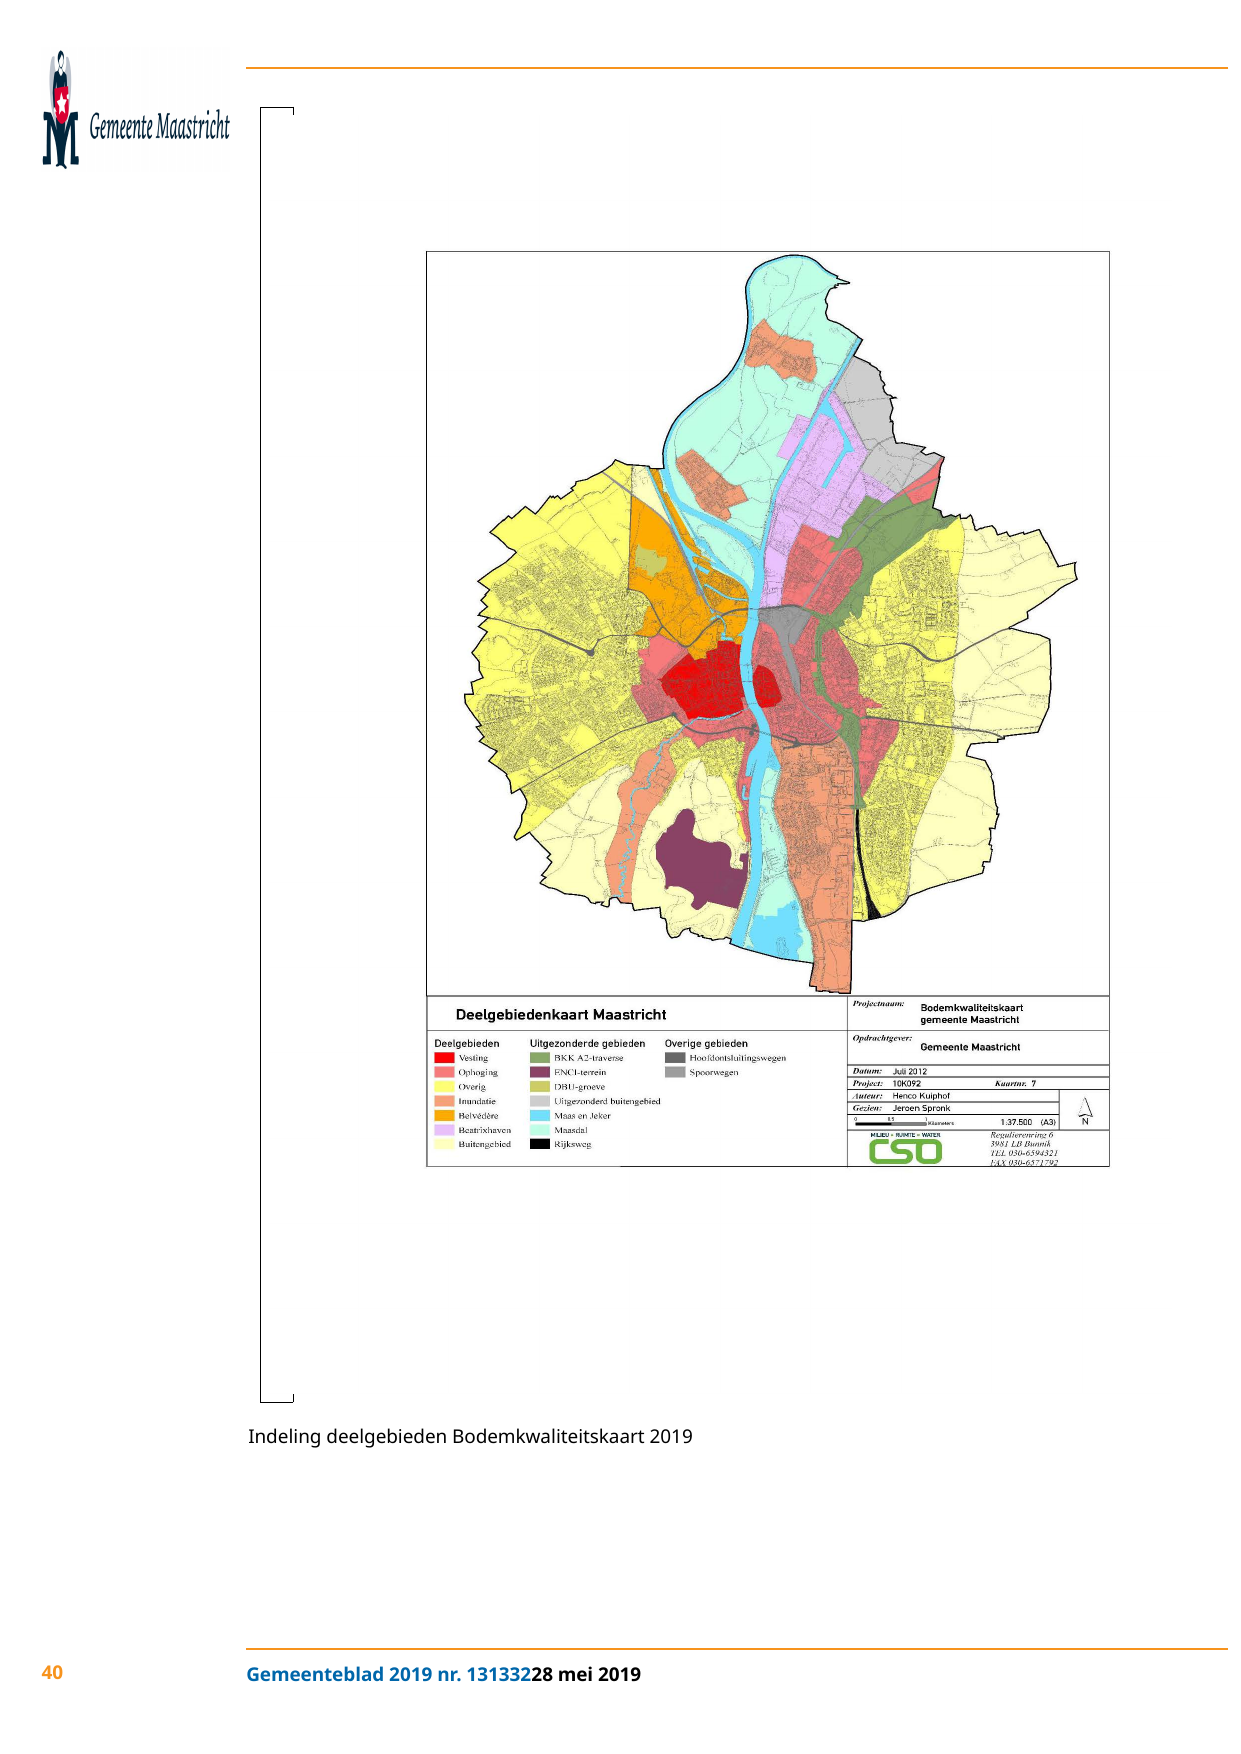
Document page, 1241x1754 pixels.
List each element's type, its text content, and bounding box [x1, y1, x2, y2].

picture [268, 115, 1173, 1394]
picture [41, 47, 231, 172]
text Indeling deelgebieden Bodemkwaliteitskaart 2019 [248, 1423, 1152, 1449]
